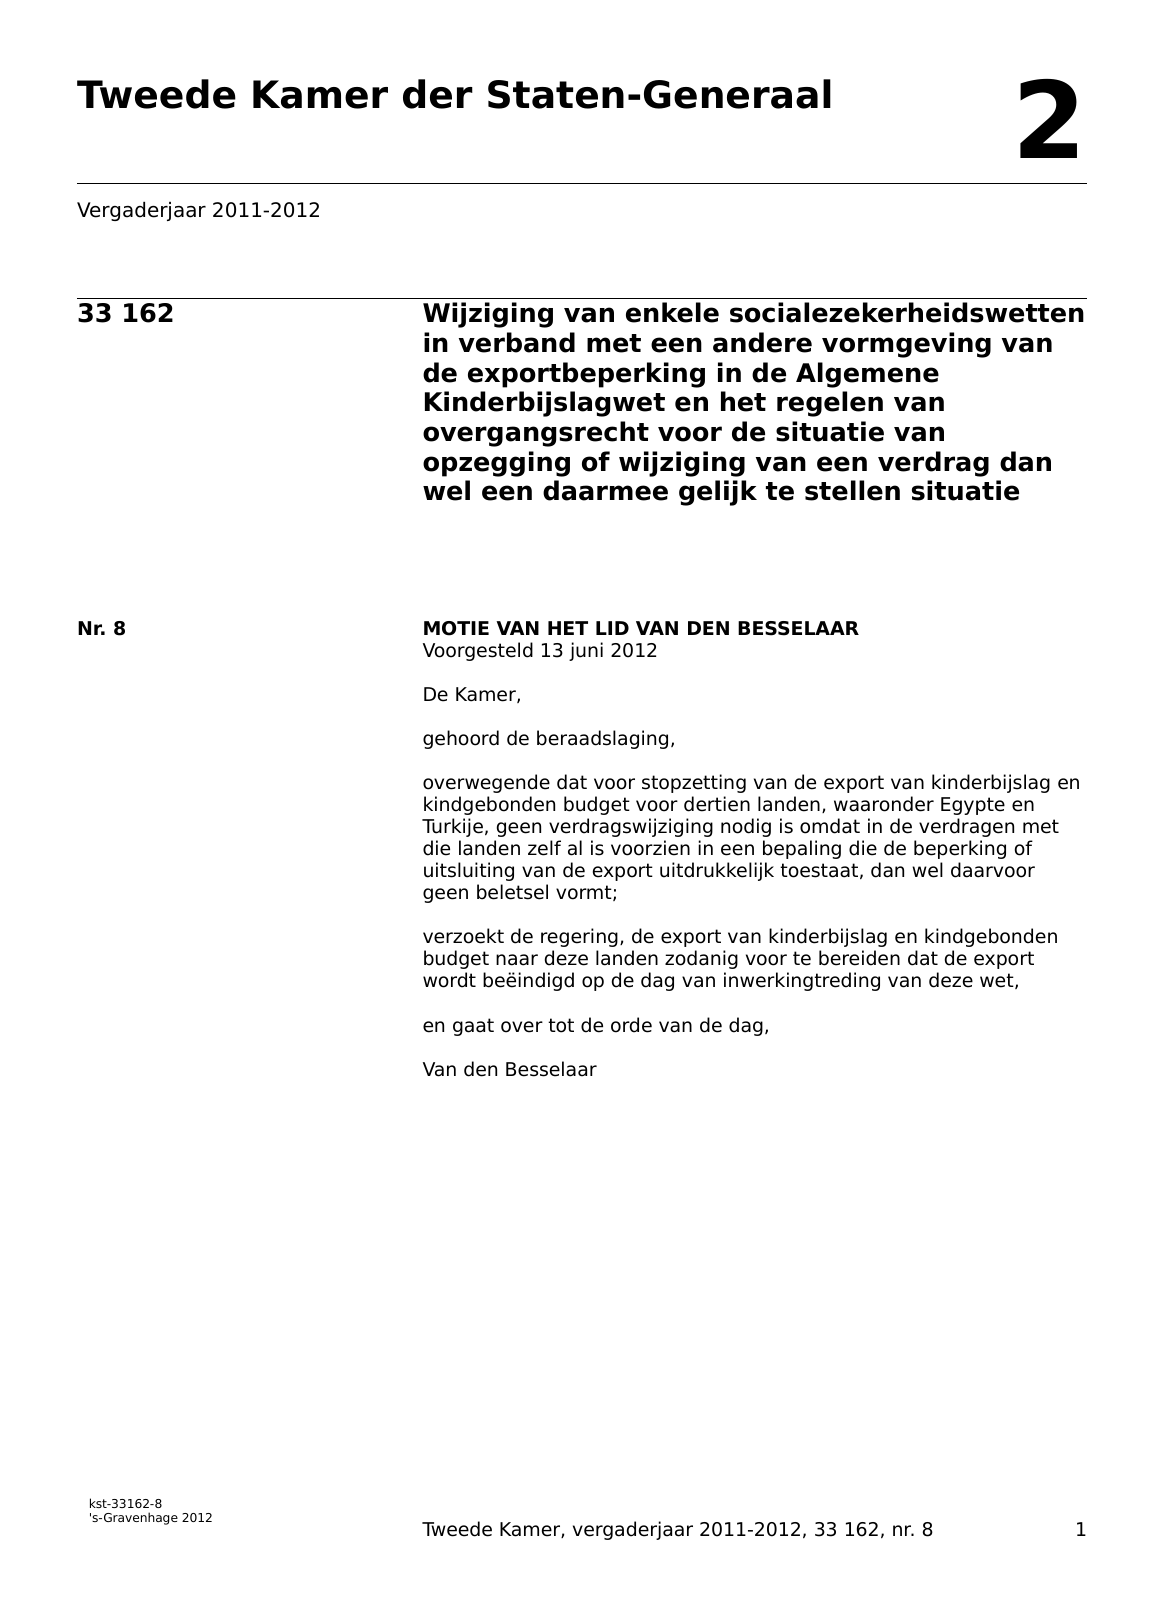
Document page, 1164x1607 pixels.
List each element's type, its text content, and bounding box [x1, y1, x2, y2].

text Voorgesteld 13 juni 2012 [422, 640, 1087, 662]
subtitle 33 162 Wijziging van enkele socialezekerheidswetten in verband met een andere vormgeving van de exportbeperking in de Algemene Kinderbijslagwet en het regelen van overgangsrecht voor de situatie van opzegging of wijziging van een verdrag dan wel een daarmee gelijk te stellen situatie [77, 299, 1087, 507]
table_cell Vergaderjaar 2011-2012 [77, 184, 1087, 298]
text 's-Gravenhage 2012 [88, 1511, 323, 1525]
table_header 2 [886, 59, 1087, 183]
table_header Tweede Kamer der Staten-Generaal [77, 59, 886, 183]
text gehoord de beraadslaging, [422, 728, 1087, 750]
text kst-33162-8 [88, 1497, 323, 1511]
text Van den Besselaar [422, 1059, 1087, 1081]
text verzoekt de regering, de export van kinderbijslag en kindgebonden budget naar deze landen zodanig voor te bereiden dat de export wordt beëindigd op de dag van inwerkingtreding van deze wet, [422, 926, 1087, 992]
text en gaat over tot de orde van de dag, [422, 1014, 1087, 1036]
text overwegende dat voor stopzetting van de export van kinderbijslag en kindgebonden budget voor dertien landen, waaronder Egypte en Turkije, geen verdragswijziging nodig is omdat in de verdragen met die landen zelf al is voorzien in een bepaling die de beperking of uitsluiting van de export uitdrukkelijk toestaat, dan wel daarvoor geen beletsel vormt; [422, 772, 1087, 904]
text De Kamer, [422, 684, 1087, 706]
subtitle Nr. 8 MOTIE VAN HET LID VAN DEN BESSELAAR [77, 618, 1087, 640]
